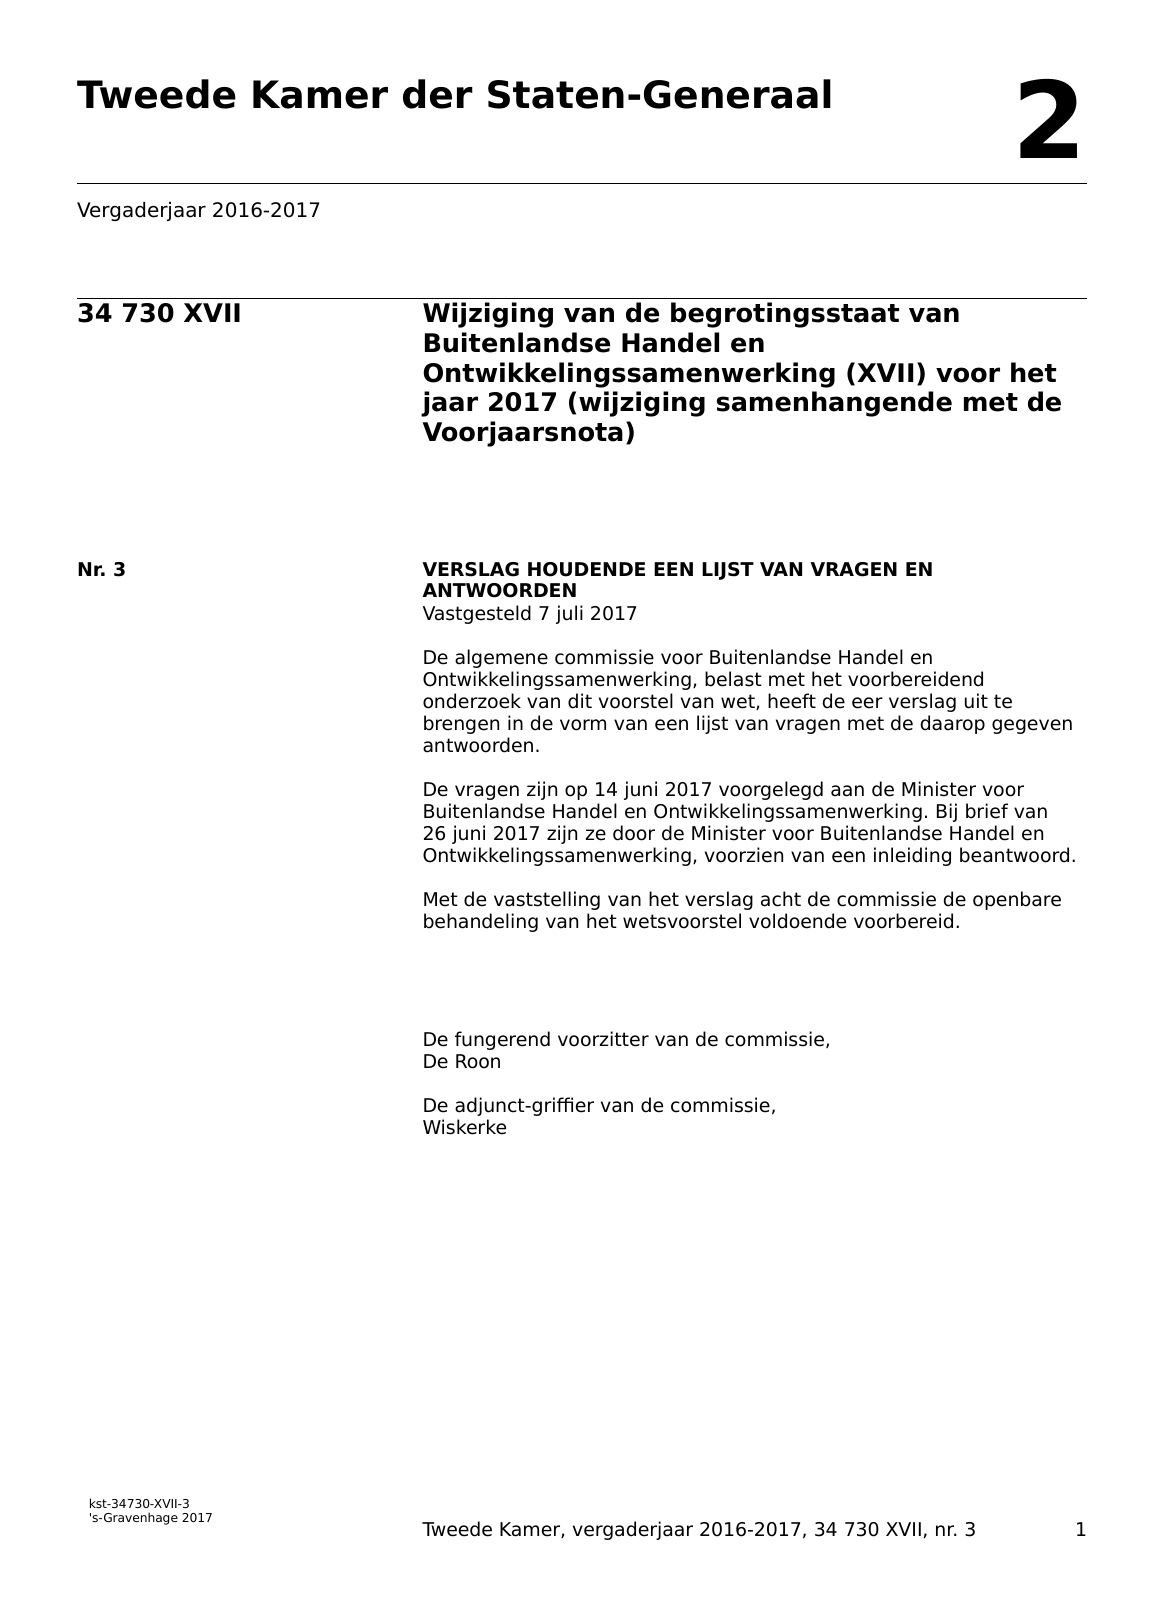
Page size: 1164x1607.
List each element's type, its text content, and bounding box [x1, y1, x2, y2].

text Vastgesteld 7 juli 2017 [422, 602, 1087, 624]
text kst-34730-XVII-3 [88, 1497, 323, 1511]
text De vragen zijn op 14 juni 2017 voorgelegd aan de Minister voor Buitenlandse Handel en Ontwikkelingssamenwerking. Bij brief van 26 juni 2017 zijn ze door de Minister voor Buitenlandse Handel en Ontwikkelingssamenwerking, voorzien van een inleiding beantwoord. [422, 779, 1087, 867]
subtitle 34 730 XVII Wijziging van de begrotingsstaat van Buitenlandse Handel en Ontwikkelingssamenwerking (XVII) voor het jaar 2017 (wijziging samenhangende met de Voorjaarsnota) [77, 299, 1087, 447]
table_cell Vergaderjaar 2016-2017 [77, 184, 1087, 298]
text De adjunct-griffier van de commissie, Wiskerke [422, 1095, 1087, 1139]
subtitle Nr. 3 VERSLAG HOUDENDE EEN LIJST VAN VRAGEN EN ANTWOORDEN [77, 558, 1087, 602]
text Met de vaststelling van het verslag acht de commissie de openbare behandeling van het wetsvoorstel voldoende voorbereid. [422, 889, 1087, 933]
text De fungerend voorzitter van de commissie, De Roon [422, 1029, 1087, 1073]
table_header 2 [886, 59, 1087, 183]
table_header Tweede Kamer der Staten-Generaal [77, 59, 886, 183]
text 's-Gravenhage 2017 [88, 1511, 323, 1525]
text De algemene commissie voor Buitenlandse Handel en Ontwikkelingssamenwerking, belast met het voorbereidend onderzoek van dit voorstel van wet, heeft de eer verslag uit te brengen in de vorm van een lijst van vragen met de daarop gegeven antwoorden. [422, 647, 1087, 756]
